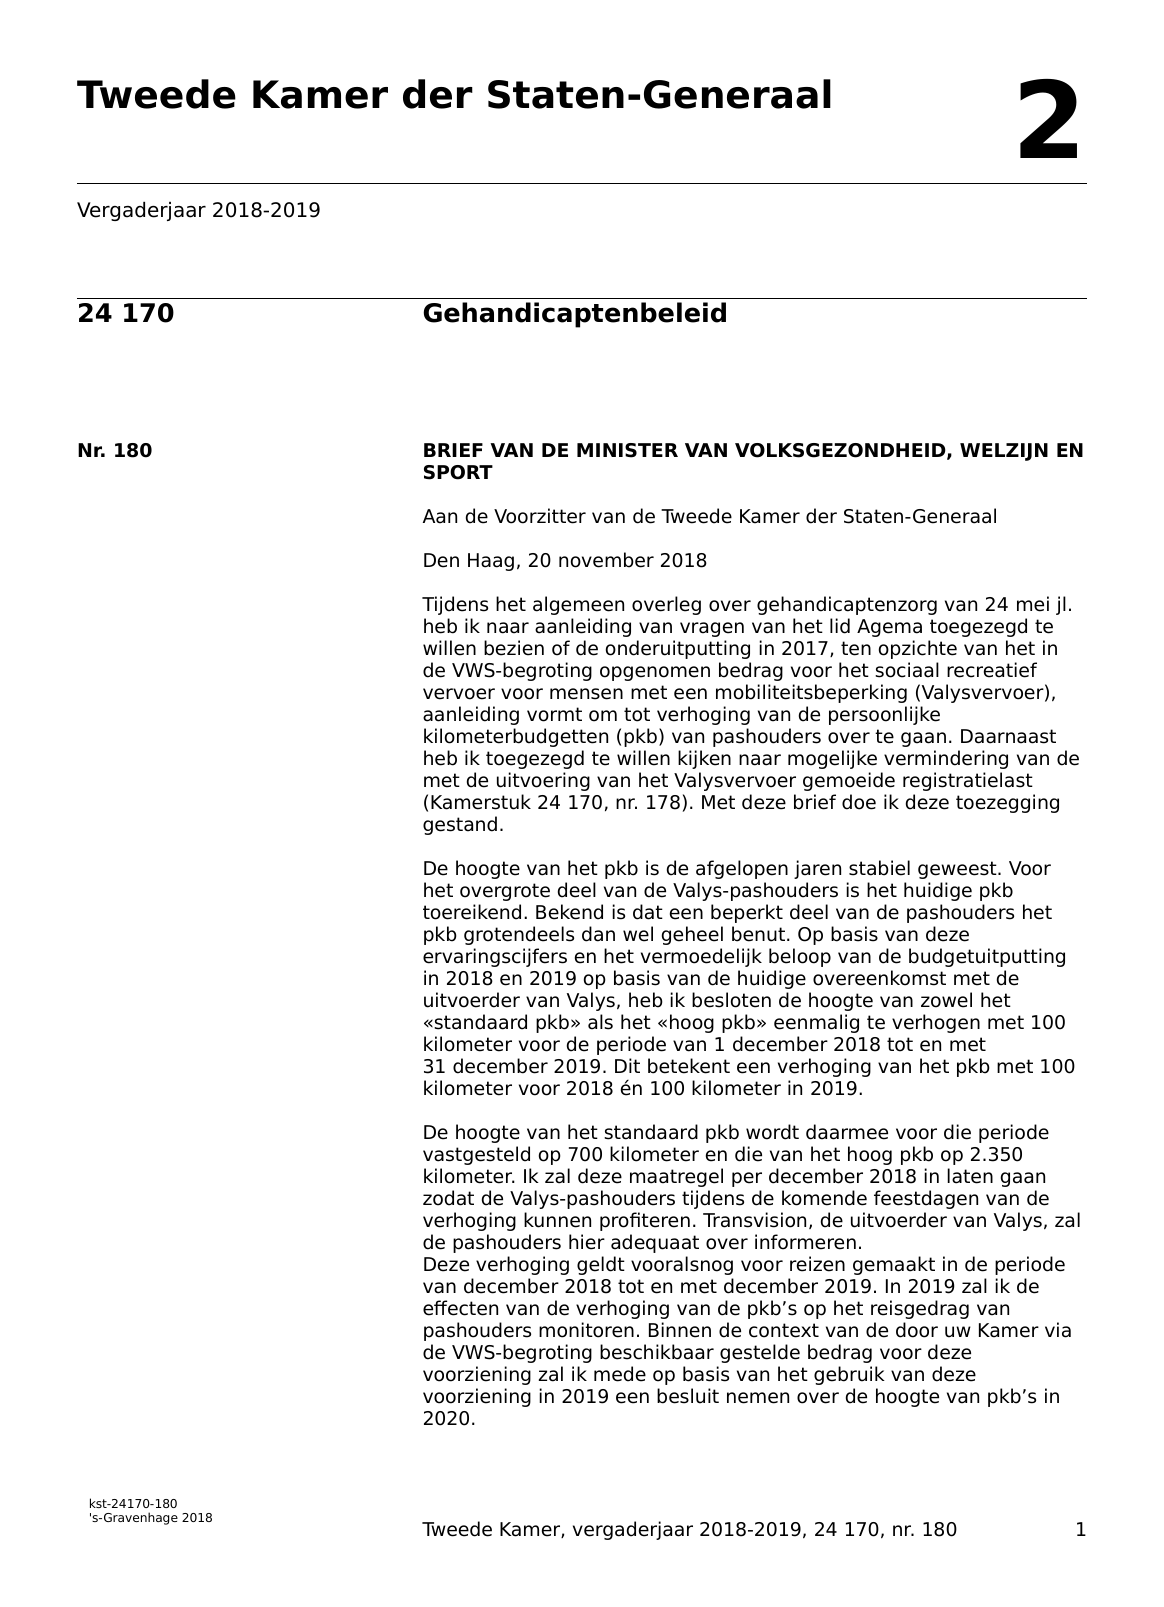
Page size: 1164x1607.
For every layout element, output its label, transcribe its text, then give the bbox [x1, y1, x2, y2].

subtitle 24 170 Gehandicaptenbeleid [77, 299, 1087, 329]
text Den Haag, 20 november 2018 [422, 550, 1087, 572]
table_cell Vergaderjaar 2018-2019 [77, 184, 1087, 298]
text De hoogte van het standaard pkb wordt daarmee voor die periode vastgesteld op 700 kilometer en die van het hoog pkb op 2.350 kilometer. Ik zal deze maatregel per december 2018 in laten gaan zodat de Valys-pashouders tijdens de komende feestdagen van de verhoging kunnen profiteren. Transvision, de uitvoerder van Valys, zal de pashouders hier adequaat over informeren. [422, 1122, 1087, 1254]
subtitle Nr. 180 BRIEF VAN DE MINISTER VAN VOLKSGEZONDHEID, WELZIJN EN SPORT [77, 440, 1087, 484]
text Aan de Voorzitter van de Tweede Kamer der Staten-Generaal [422, 506, 1087, 528]
text 's-Gravenhage 2018 [88, 1511, 323, 1525]
text Tijdens het algemeen overleg over gehandicaptenzorg van 24 mei jl. heb ik naar aanleiding van vragen van het lid Agema toegezegd te willen bezien of de onderuitputting in 2017, ten opzichte van het in de VWS-begroting opgenomen bedrag voor het sociaal recreatief vervoer voor mensen met een mobiliteitsbeperking (Valysvervoer), aanleiding vormt om tot verhoging van de persoonlijke kilometerbudgetten (pkb) van pashouders over te gaan. Daarnaast heb ik toegezegd te willen kijken naar mogelijke vermindering van de met de uitvoering van het Valysvervoer gemoeide registratielast (Kamerstuk 24 170, nr. 178). Met deze brief doe ik deze toezegging gestand. [422, 594, 1087, 836]
table_header Tweede Kamer der Staten-Generaal [77, 59, 886, 183]
text De hoogte van het pkb is de afgelopen jaren stabiel geweest. Voor het overgrote deel van de Valys-pashouders is het huidige pkb toereikend. Bekend is dat een beperkt deel van de pashouders het pkb grotendeels dan wel geheel benut. Op basis van deze ervaringscijfers en het vermoedelijk beloop van de budgetuitputting in 2018 en 2019 op basis van de huidige overeenkomst met de uitvoerder van Valys, heb ik besloten de hoogte van zowel het «standaard pkb» als het «hoog pkb» eenmalig te verhogen met 100 kilometer voor de periode van 1 december 2018 tot en met 31 december 2019. Dit betekent een verhoging van het pkb met 100 kilometer voor 2018 én 100 kilometer in 2019. [422, 858, 1087, 1100]
text kst-24170-180 [88, 1497, 323, 1511]
text Deze verhoging geldt vooralsnog voor reizen gemaakt in de periode van december 2018 tot en met december 2019. In 2019 zal ik de effecten van de verhoging van de pkb’s op het reisgedrag van pashouders monitoren. Binnen de context van de door uw Kamer via de VWS-begroting beschikbaar gestelde bedrag voor deze voorziening zal ik mede op basis van het gebruik van deze voorziening in 2019 een besluit nemen over de hoogte van pkb’s in 2020. [422, 1254, 1087, 1430]
table_header 2 [886, 59, 1087, 183]
